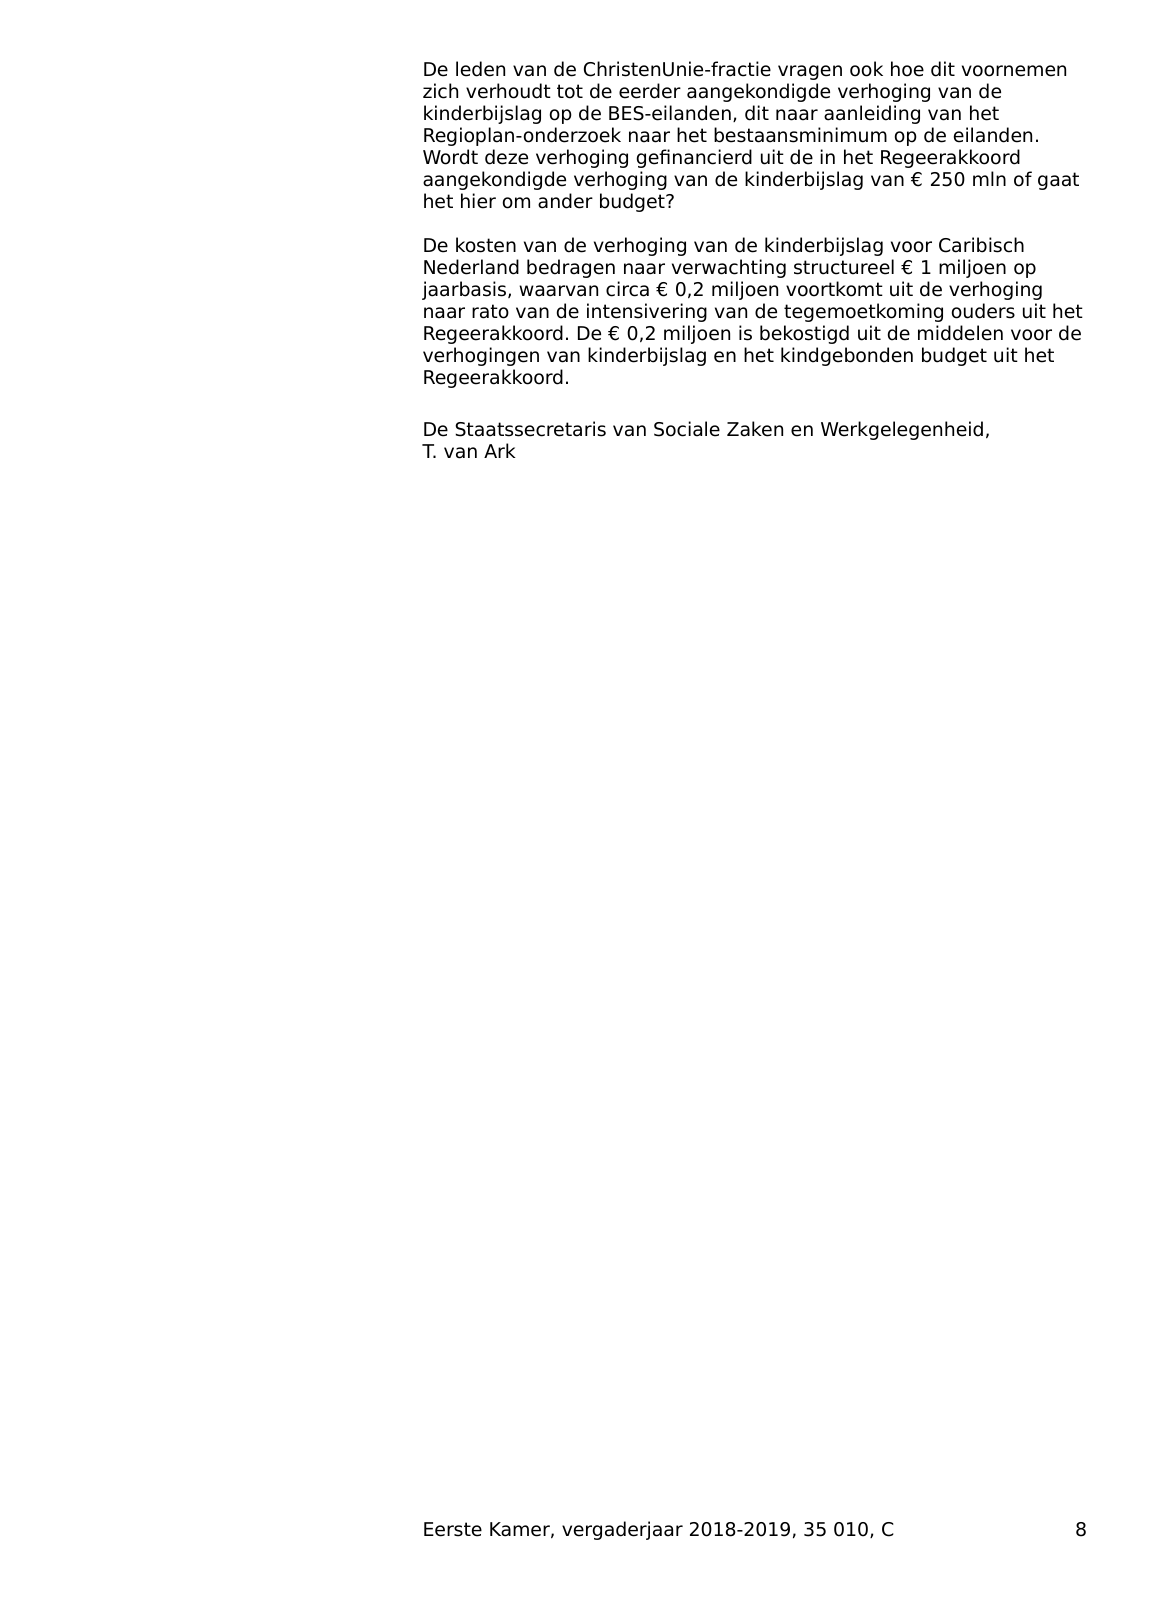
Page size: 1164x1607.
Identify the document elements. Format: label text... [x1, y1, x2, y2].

text De leden van de ChristenUnie-fractie vragen ook hoe dit voornemen zich verhoudt tot de eerder aangekondigde verhoging van de kinderbijslag op de BES-eilanden, dit naar aanleiding van het Regioplan-onderzoek naar het bestaansminimum op de eilanden. Wordt deze verhoging gefinancierd uit de in het Regeerakkoord aangekondigde verhoging van de kinderbijslag van € 250 mln of gaat het hier om ander budget? [422, 59, 1087, 213]
text De kosten van de verhoging van de kinderbijslag voor Caribisch Nederland bedragen naar verwachting structureel € 1 miljoen op jaarbasis, waarvan circa € 0,2 miljoen voortkomt uit de verhoging naar rato van de intensivering van de tegemoetkoming ouders uit het Regeerakkoord. De € 0,2 miljoen is bekostigd uit de middelen voor de verhogingen van kinderbijslag en het kindgebonden budget uit het Regeerakkoord. [422, 235, 1087, 389]
text De Staatssecretaris van Sociale Zaken en Werkgelegenheid, T. van Ark [422, 419, 1087, 463]
